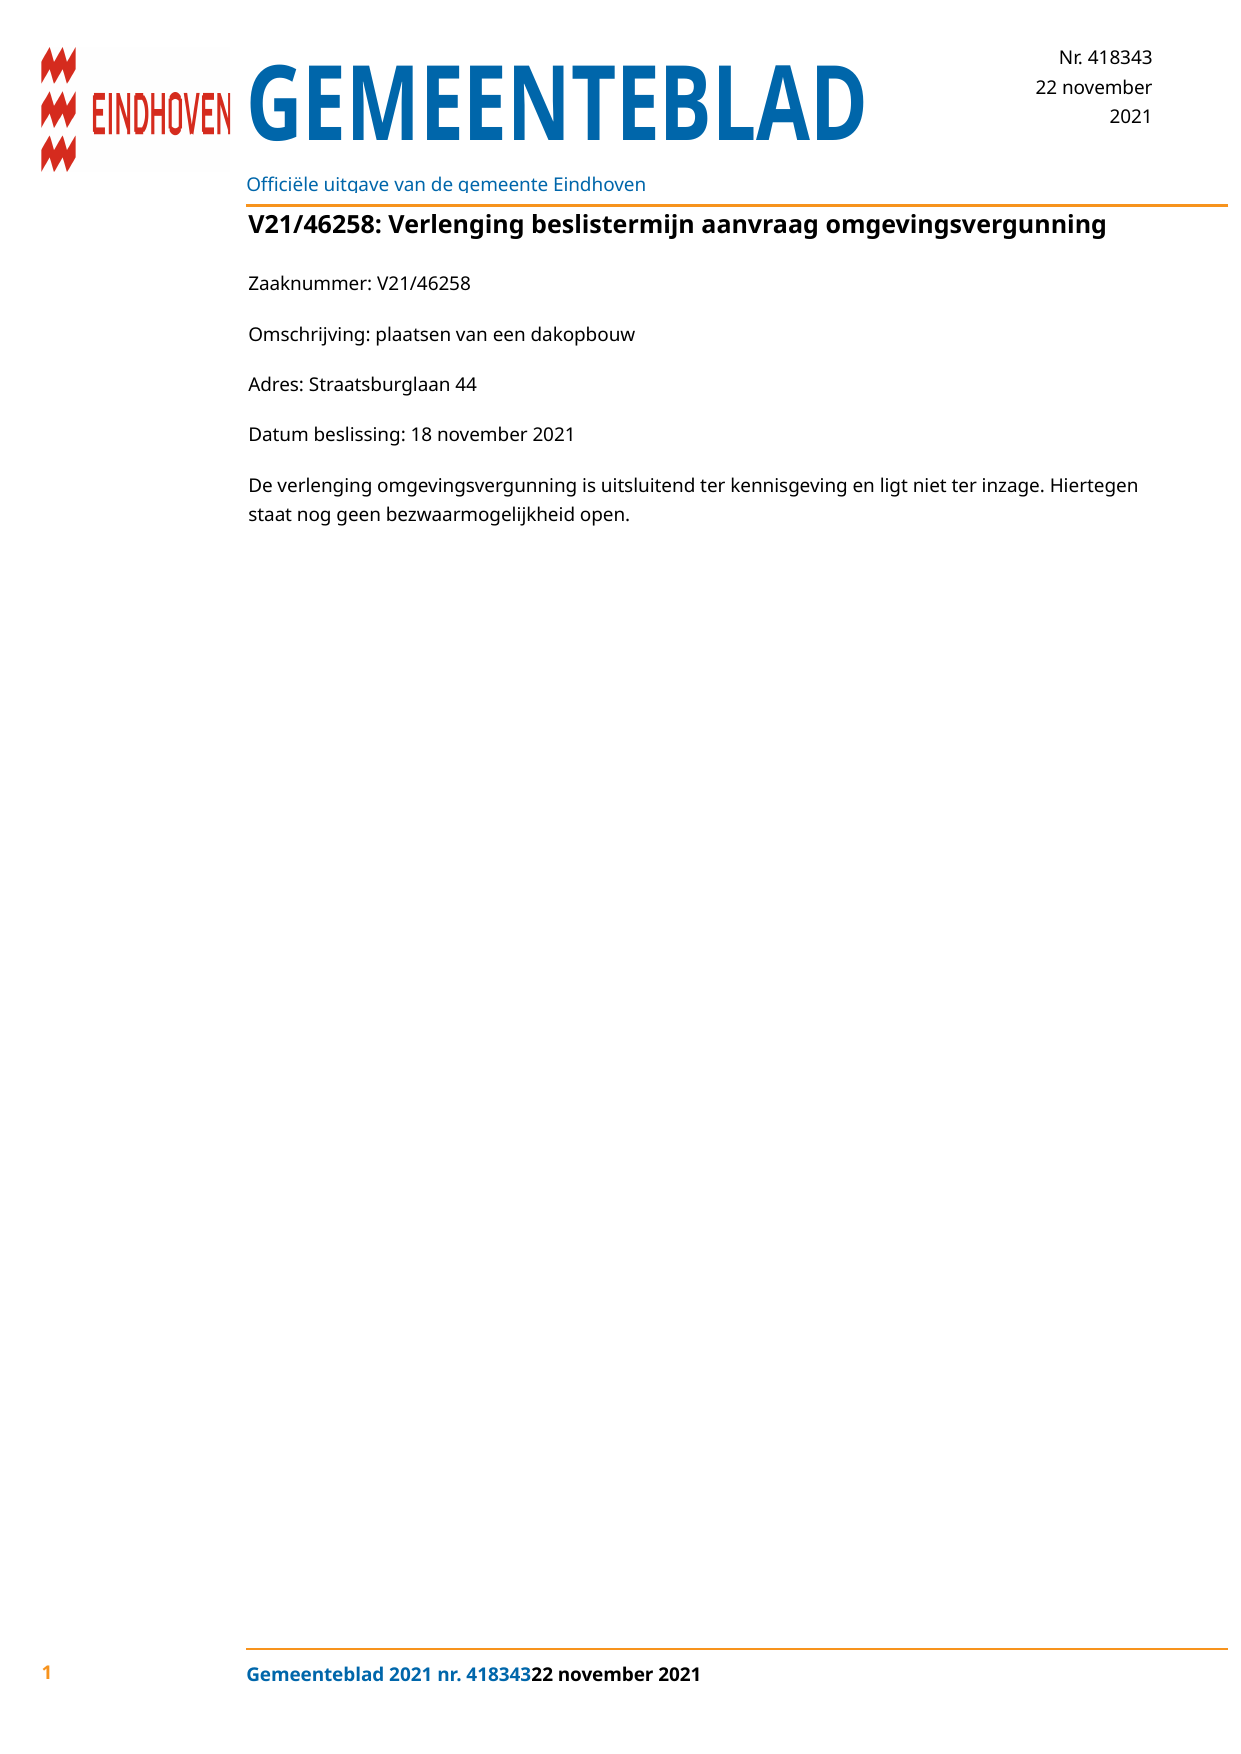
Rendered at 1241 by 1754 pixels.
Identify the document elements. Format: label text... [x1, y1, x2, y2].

text Omschrijving: plaatsen van een dakopbouw [248, 321, 1152, 346]
text De verlenging omgevingsvergunning is uitsluitend ter kennisgeving en ligt niet ter inzage. Hiertegen staat nog geen bezwaarmogelijkheid open. [248, 472, 1152, 527]
text Zaaknummer: V21/46258 [248, 270, 1152, 296]
text Datum beslissing: 18 november 2021 [248, 422, 1152, 447]
text V21/46258: Verlenging beslistermijn aanvraag omgevingsvergunning [248, 207, 1152, 241]
text Adres: Straatsburglaan 44 [248, 371, 1152, 397]
picture [41, 47, 231, 172]
